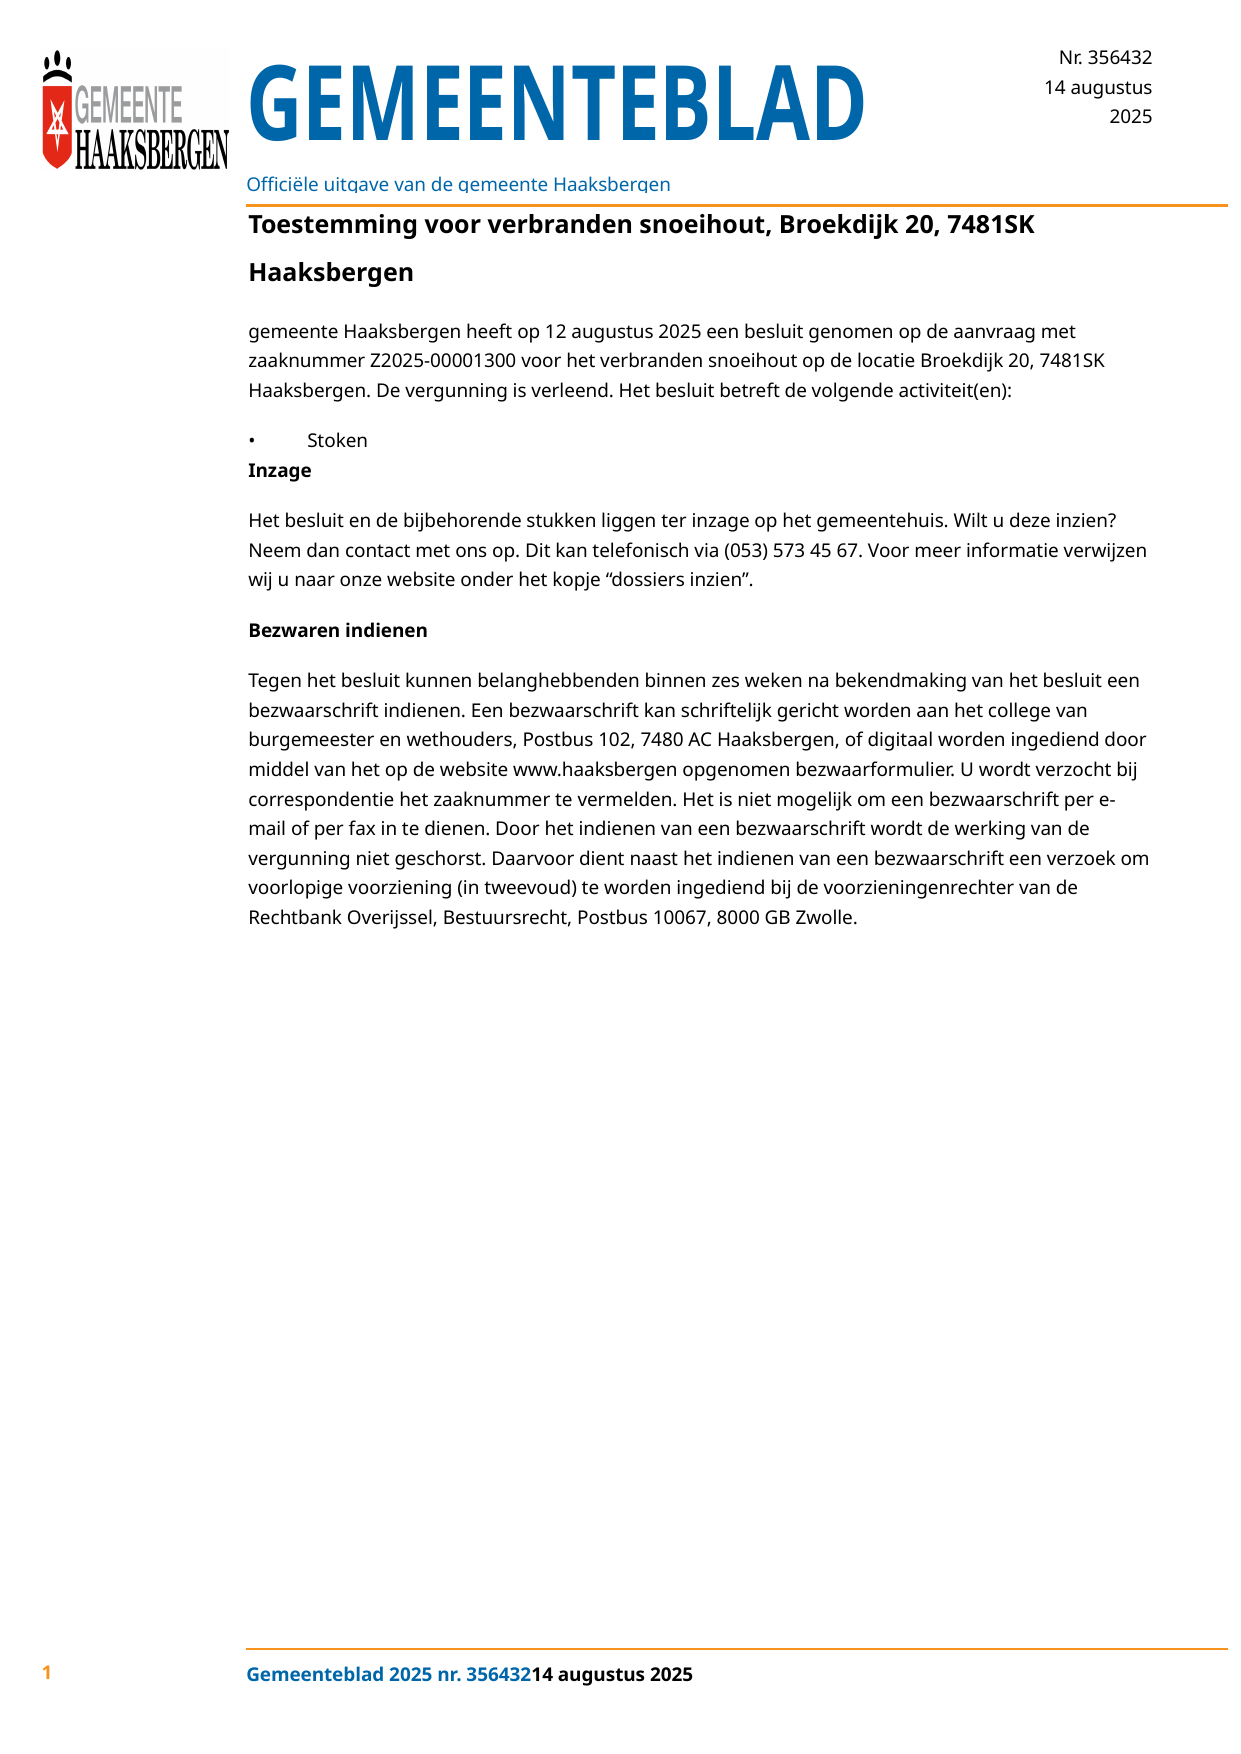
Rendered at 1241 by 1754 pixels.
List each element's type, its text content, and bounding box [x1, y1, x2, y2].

text gemeente Haaksbergen heeft op 12 augustus 2025 een besluit genomen op de aanvraag met zaaknummer Z2025-00001300 voor het verbranden snoeihout op de locatie Broekdijk 20, 7481SK Haaksbergen. De vergunning is verleend. Het besluit betreft de volgende activiteit(en): [248, 318, 1152, 403]
text Het besluit en de bijbehorende stukken liggen ter inzage op het gemeentehuis. Wilt u deze inzien? Neem dan contact met ons op. Dit kan telefonisch via (053) 573 45 67. Voor meer informatie verwijzen wij u naar onze website onder het kopje “dossiers inzien”. [248, 507, 1152, 592]
text Toestemming voor verbranden snoeihout, Broekdijk 20, 7481SK Haaksbergen [248, 207, 1152, 288]
text Tegen het besluit kunnen belanghebbenden binnen zes weken na bekendmaking van het besluit een bezwaarschrift indienen. Een bezwaarschrift kan schriftelijk gericht worden aan het college van burgemeester en wethouders, Postbus 102, 7480 AC Haaksbergen, of digitaal worden ingediend door middel van het op de website www.haaksbergen opgenomen bezwaarformulier. U wordt verzocht bij correspondentie het zaaknummer te vermelden. Het is niet mogelijk om een bezwaarschrift per e-mail of per fax in te dienen. Door het indienen van een bezwaarschrift wordt de werking van de vergunning niet geschorst. Daarvoor dient naast het indienen van een bezwaarschrift een verzoek om voorlopige voorziening (in tweevoud) te worden ingediend bij de voorzieningenrechter van de Rechtbank Overijssel, Bestuursrecht, Postbus 10067, 8000 GB Zwolle. [248, 667, 1152, 930]
list Stoken [248, 427, 1152, 453]
text Bezwaren indienen [248, 617, 1152, 643]
text Inzage [248, 457, 1152, 483]
picture [41, 47, 231, 172]
